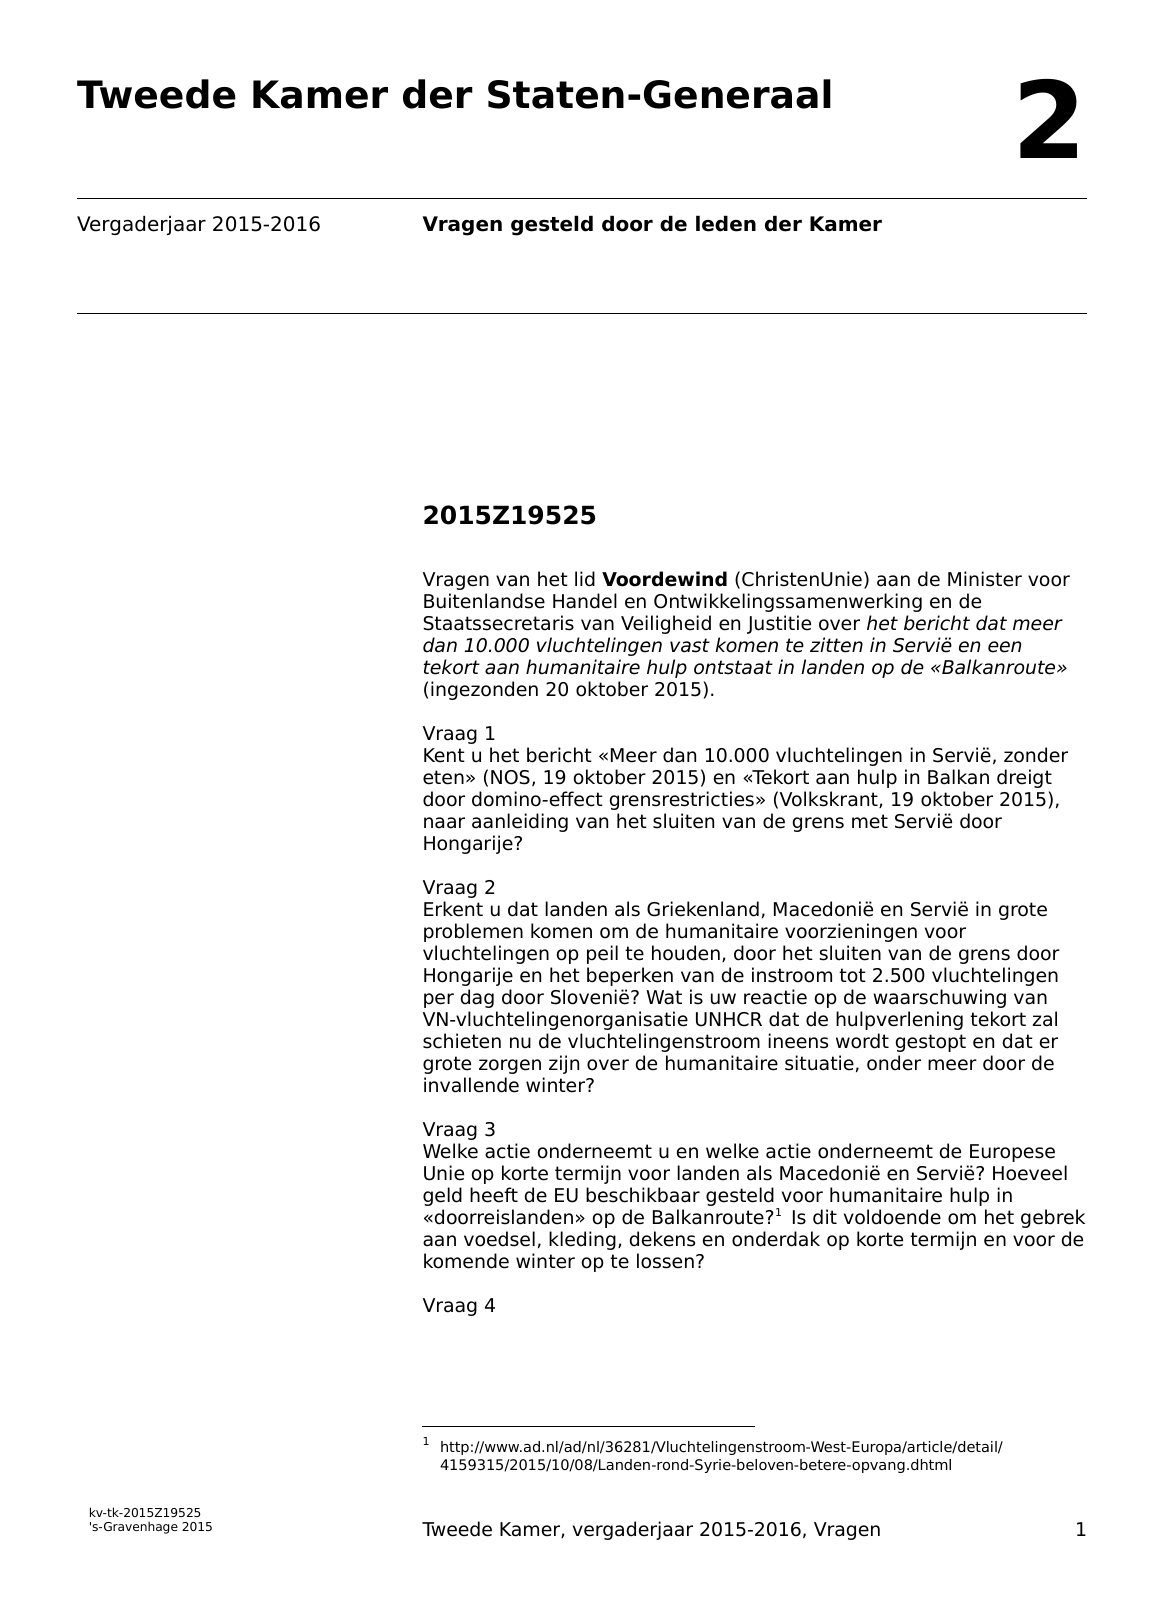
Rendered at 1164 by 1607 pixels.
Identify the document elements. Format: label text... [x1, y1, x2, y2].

table_header Tweede Kamer der Staten-Generaal [77, 59, 886, 198]
text Kent u het bericht «Meer dan 10.000 vluchtelingen in Servië, zonder eten» (NOS, 19 oktober 2015) en «Tekort aan hulp in Balkan dreigt door domino-effect grensrestricties» (Volkskrant, 19 oktober 2015), naar aanleiding van het sluiten van de grens met Servië door Hongarije? [422, 745, 1087, 855]
text 2015Z19525 [422, 501, 1087, 531]
text Welke actie onderneemt u en welke actie onderneemt de Europese Unie op korte termijn voor landen als Macedonië en Servië? Hoeveel geld heeft de EU beschikbaar gesteld voor humanitaire hulp in «doorreislanden» op de Balkanroute? Is dit voldoende om het gebrek aan voedsel, kleding, dekens en onderdak op korte termijn en voor de komende winter op te lossen? [422, 1141, 1087, 1273]
table_cell Vragen gesteld door de leden der Kamer [422, 199, 1087, 313]
text Vraag 4 [422, 1295, 1087, 1317]
text Vraag 2 [422, 877, 1087, 899]
table_header 2 [886, 59, 1087, 198]
table_cell Vergaderjaar 2015-2016 [77, 199, 422, 313]
text Vraag 1 [422, 723, 1087, 745]
text Vragen van het lid Voordewind (ChristenUnie) aan de Minister voor Buitenlandse Handel en Ontwikkelingssamenwerking en de Staatssecretaris van Veiligheid en Justitie over het bericht dat meer dan 10.000 vluchtelingen vast komen te zitten in Servië en een tekort aan humanitaire hulp ontstaat in landen op de «Balkanroute» (ingezonden 20 oktober 2015). [422, 569, 1087, 701]
text http://www.ad.nl/ad/nl/36281/Vluchtelingenstroom-West-Europa/article/detail/4159315/2015/10/08/Landen-rond-Syrie-beloven-betere-opvang.dhtml [422, 1435, 1087, 1474]
text 's-Gravenhage 2015 [88, 1520, 323, 1534]
text Vraag 3 [422, 1119, 1087, 1141]
text Erkent u dat landen als Griekenland, Macedonië en Servië in grote problemen komen om de humanitaire voorzieningen voor vluchtelingen op peil te houden, door het sluiten van de grens door Hongarije en het beperken van de instroom tot 2.500 vluchtelingen per dag door Slovenië? Wat is uw reactie op de waarschuwing van VN-vluchtelingenorganisatie UNHCR dat de hulpverlening tekort zal schieten nu de vluchtelingenstroom ineens wordt gestopt en dat er grote zorgen zijn over de humanitaire situatie, onder meer door de invallende winter? [422, 899, 1087, 1097]
text kv-tk-2015Z19525 [88, 1506, 323, 1520]
